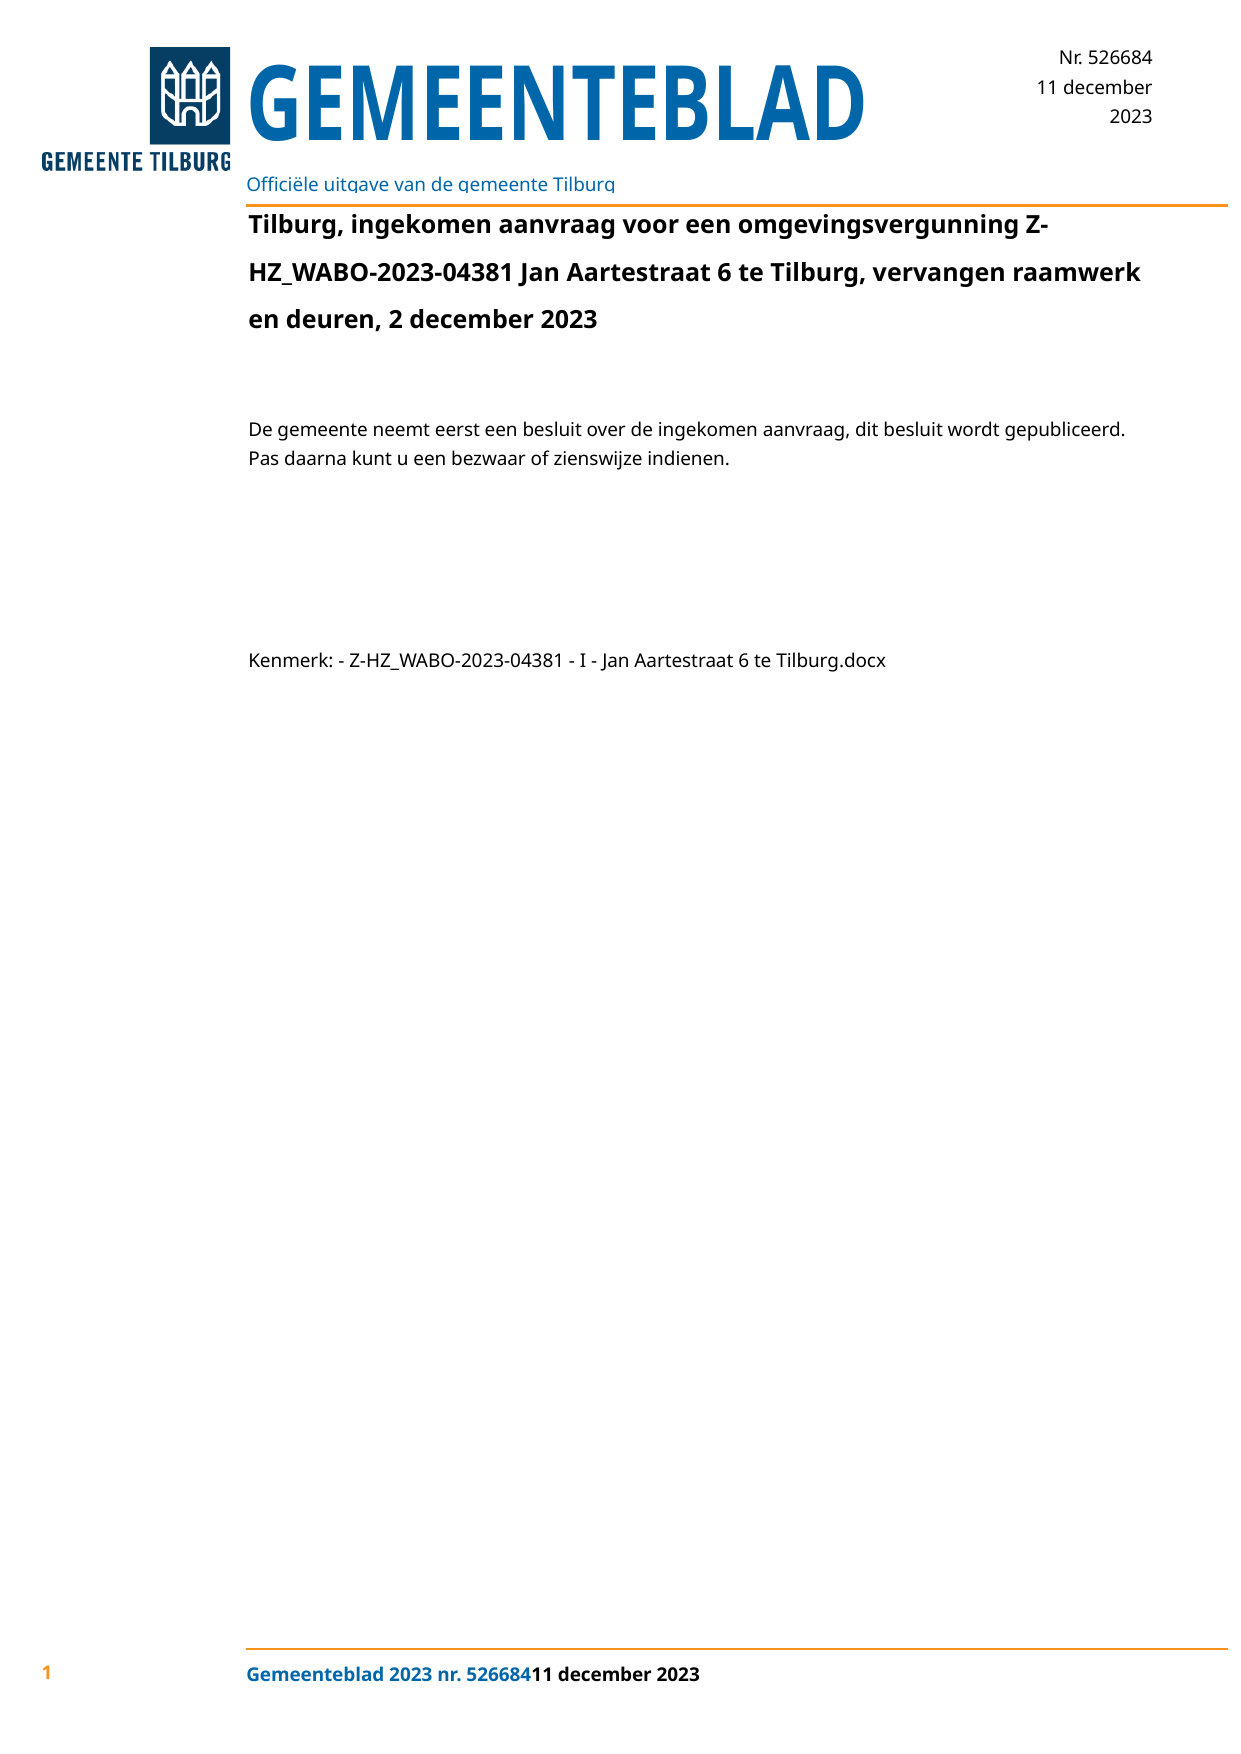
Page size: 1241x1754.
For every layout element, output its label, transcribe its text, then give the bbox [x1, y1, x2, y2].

text De gemeente neemt eerst een besluit over de ingekomen aanvraag, dit besluit wordt gepubliceerd. Pas daarna kunt u een bezwaar of zienswijze indienen. [248, 416, 1152, 471]
text Tilburg, ingekomen aanvraag voor een omgevingsvergunning Z-HZ_WABO-2023-04381 Jan Aartestraat 6 te Tilburg, vervangen raamwerk en deuren, 2 december 2023 [248, 207, 1152, 336]
picture [41, 47, 231, 172]
text Kenmerk: - Z-HZ_WABO-2023-04381 - I - Jan Aartestraat 6 te Tilburg.docx [248, 647, 1152, 673]
